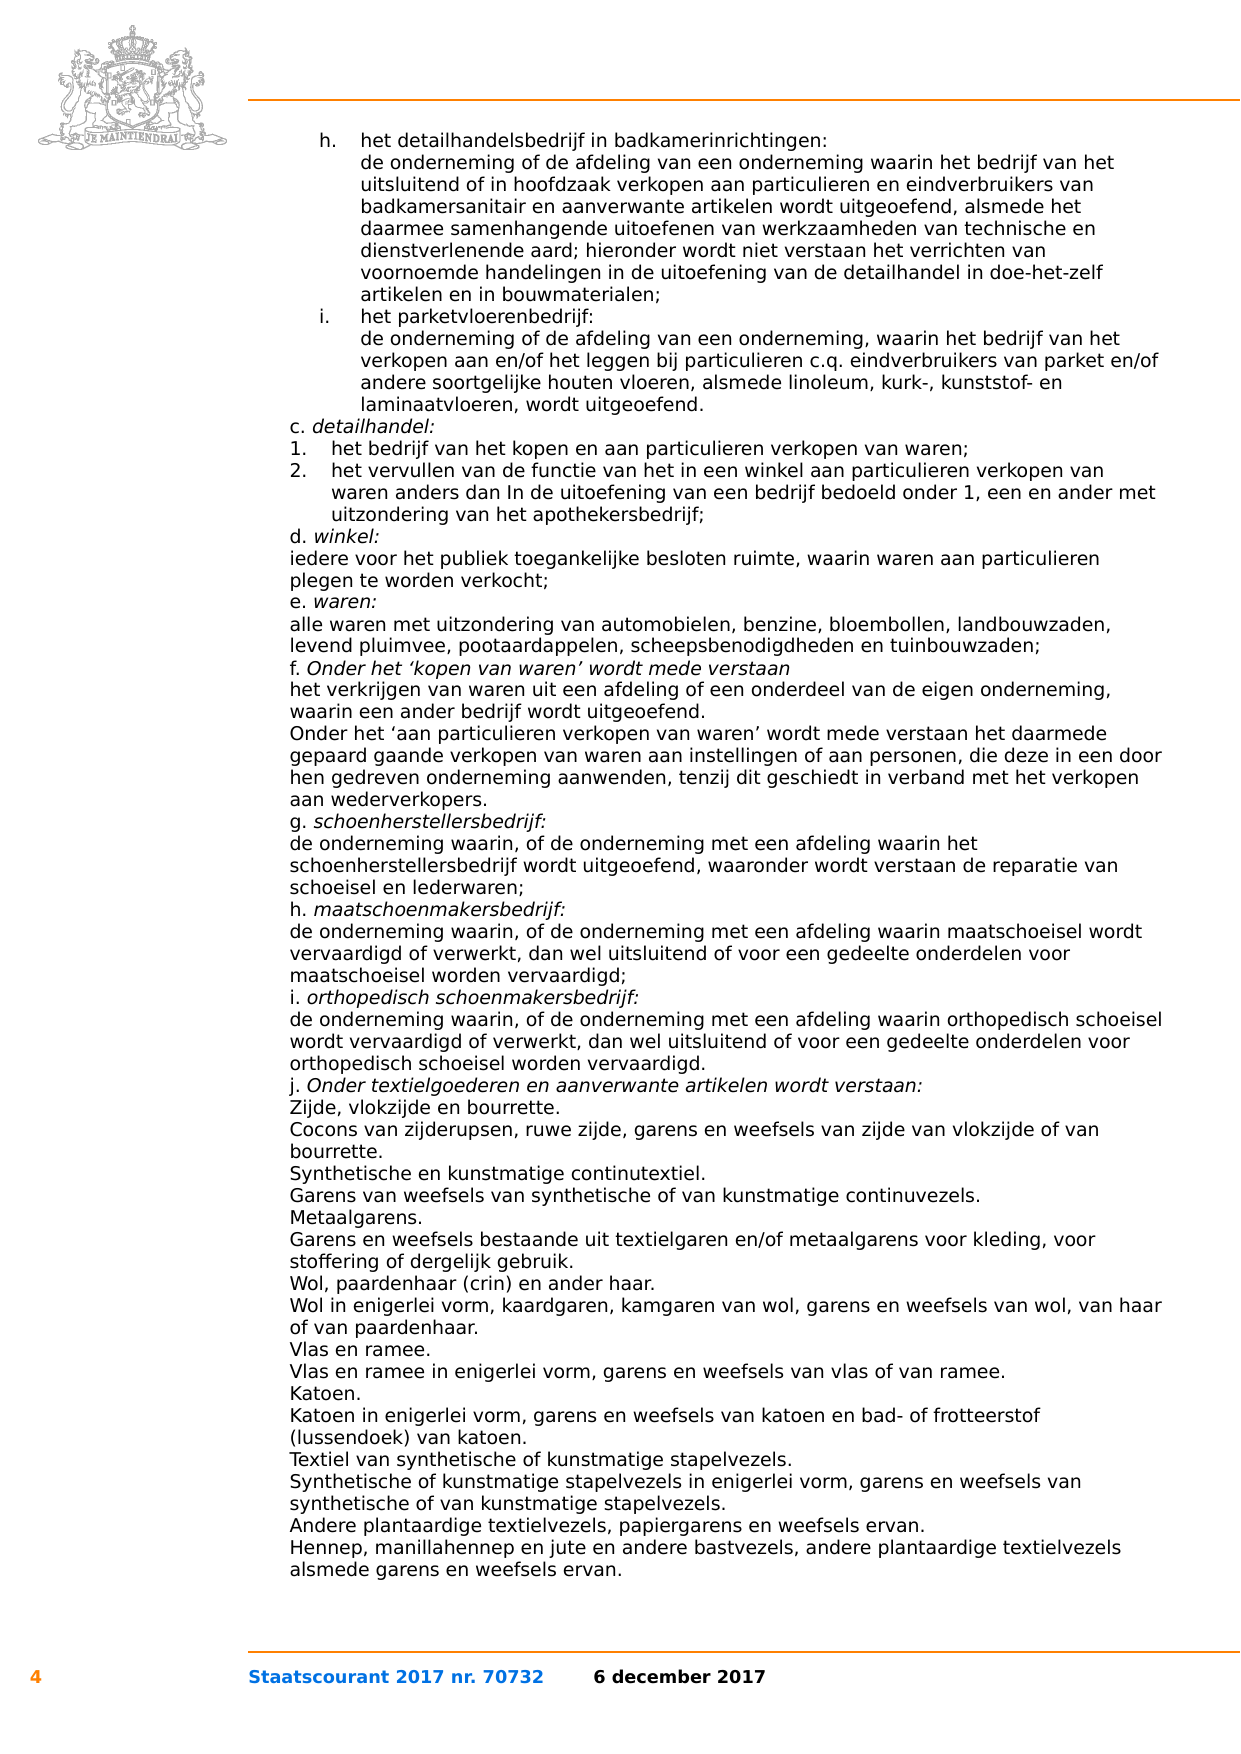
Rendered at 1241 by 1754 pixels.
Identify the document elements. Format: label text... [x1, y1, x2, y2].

text Wol in enigerlei vorm, kaardgaren, kamgaren van wol, garens en weefsels van wol, van haar of van paardenhaar. [289, 1295, 1163, 1339]
text Vlas en ramee in enigerlei vorm, garens en weefsels van vlas of van ramee. [289, 1361, 1163, 1383]
text i. het parketvloerenbedrijf: [319, 306, 1163, 328]
text de onderneming of de afdeling van een onderneming waarin het bedrijf van het uitsluitend of in hoofdzaak verkopen aan particulieren en eindverbruikers van badkamersanitair en aanverwante artikelen wordt uitgeoefend, alsmede het daarmee samenhangende uitoefenen van werkzaamheden van technische en dienstverlenende aard; hieronder wordt niet verstaan het verrichten van voornoemde handelingen in de uitoefening van de detailhandel in doe-het-zelf artikelen en in bouwmaterialen; [360, 152, 1163, 306]
text het verkrijgen van waren uit een afdeling of een onderdeel van de eigen onderneming, waarin een ander bedrijf wordt uitgeoefend. [289, 679, 1163, 723]
text Katoen. [289, 1383, 1163, 1405]
text Cocons van zijderupsen, ruwe zijde, garens en weefsels van zijde van vlokzijde of van bourrette. [289, 1119, 1163, 1163]
picture [38, 25, 227, 150]
text Zijde, vlokzijde en bourrette. [289, 1097, 1163, 1119]
text 2. het vervullen van de functie van het in een winkel aan particulieren verkopen van waren anders dan In de uitoefening van een bedrijf bedoeld onder 1, een en ander met uitzondering van het apothekersbedrijf; [289, 459, 1163, 526]
text d. winkel: [289, 526, 1163, 547]
text de onderneming waarin, of de onderneming met een afdeling waarin het schoenherstellersbedrijf wordt uitgeoefend, waaronder wordt verstaan de reparatie van schoeisel en lederwaren; [289, 833, 1163, 899]
text h. het detailhandelsbedrijf in badkamerinrichtingen: [319, 130, 1163, 152]
text de onderneming waarin, of de onderneming met een afdeling waarin orthopedisch schoeisel wordt vervaardigd of verwerkt, dan wel uitsluitend of voor een gedeelte onderdelen voor orthopedisch schoeisel worden vervaardigd. [289, 1009, 1163, 1075]
text Metaalgarens. [289, 1207, 1163, 1229]
text Wol, paardenhaar (crin) en ander haar. [289, 1273, 1163, 1295]
text Synthetische en kunstmatige continutextiel. [289, 1163, 1163, 1185]
text g. schoenherstellersbedrijf: [289, 811, 1163, 833]
text Synthetische of kunstmatige stapelvezels in enigerlei vorm, garens en weefsels van synthetische of van kunstmatige stapelvezels. [289, 1471, 1163, 1514]
text Katoen in enigerlei vorm, garens en weefsels van katoen en bad- of frotteerstof (lussendoek) van katoen. [289, 1405, 1163, 1449]
text 1. het bedrijf van het kopen en aan particulieren verkopen van waren; [289, 438, 1163, 459]
text iedere voor het publiek toegankelijke besloten ruimte, waarin waren aan particulieren plegen te worden verkocht; [289, 547, 1163, 591]
text Andere plantaardige textielvezels, papiergarens en weefsels ervan. [289, 1514, 1163, 1537]
text de onderneming waarin, of de onderneming met een afdeling waarin maatschoeisel wordt vervaardigd of verwerkt, dan wel uitsluitend of voor een gedeelte onderdelen voor maatschoeisel worden vervaardigd; [289, 921, 1163, 987]
text c. detailhandel: [289, 416, 1163, 438]
text Hennep, manillahennep en jute en andere bastvezels, andere plantaardige textielvezels alsmede garens en weefsels ervan. [289, 1537, 1163, 1581]
text Vlas en ramee. [289, 1339, 1163, 1361]
text j. Onder textielgoederen en aanverwante artikelen wordt verstaan: [289, 1075, 1163, 1097]
text alle waren met uitzondering van automobielen, benzine, bloembollen, landbouwzaden, levend pluimvee, pootaardappelen, scheepsbenodigdheden en tuinbouwzaden; [289, 613, 1163, 657]
text i. orthopedisch schoenmakersbedrijf: [289, 987, 1163, 1009]
text Garens en weefsels bestaande uit textielgaren en/of metaalgarens voor kleding, voor stoffering of dergelijk gebruik. [289, 1229, 1163, 1273]
text Textiel van synthetische of kunstmatige stapelvezels. [289, 1449, 1163, 1471]
text e. waren: [289, 591, 1163, 613]
text de onderneming of de afdeling van een onderneming, waarin het bedrijf van het verkopen aan en/of het leggen bij particulieren c.q. eindverbruikers van parket en/of andere soortgelijke houten vloeren, alsmede linoleum, kurk-, kunststof- en laminaatvloeren, wordt uitgeoefend. [360, 328, 1163, 416]
text Onder het ‘aan particulieren verkopen van waren’ wordt mede verstaan het daarmede gepaard gaande verkopen van waren aan instellingen of aan personen, die deze in een door hen gedreven onderneming aanwenden, tenzij dit geschiedt in verband met het verkopen aan wederverkopers. [289, 723, 1163, 811]
text h. maatschoenmakersbedrijf: [289, 899, 1163, 921]
text Garens van weefsels van synthetische of van kunstmatige continuvezels. [289, 1185, 1163, 1207]
text f. Onder het ‘kopen van waren’ wordt mede verstaan [289, 657, 1163, 679]
